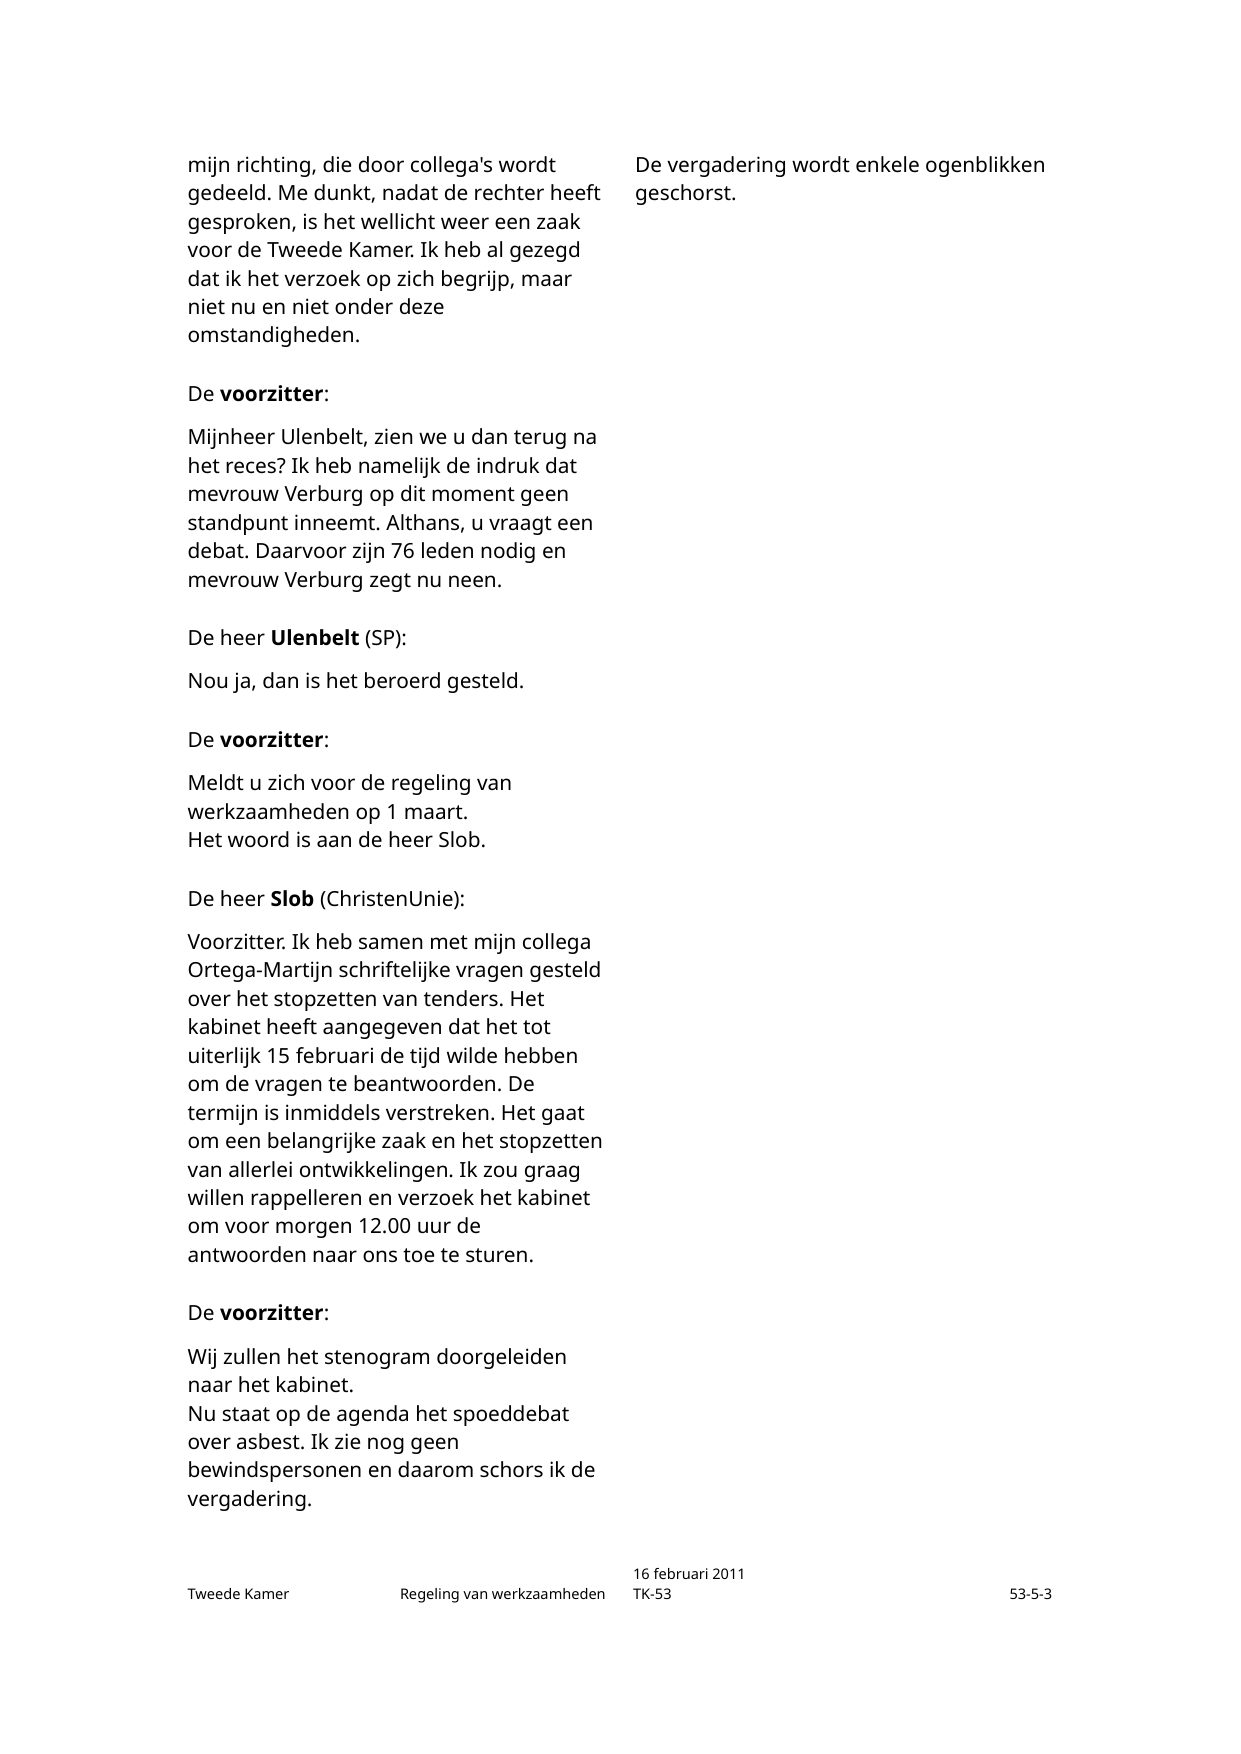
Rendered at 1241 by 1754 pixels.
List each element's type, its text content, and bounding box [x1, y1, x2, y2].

text Mijnheer Ulenbelt, zien we u dan terug na het reces? Ik heb namelijk de indruk dat mevrouw Verburg op dit moment geen standpunt inneemt. Althans, u vraagt een debat. Daarvoor zijn 76 leden nodig en mevrouw Verburg zegt nu neen. [187, 422, 605, 593]
text Het woord is aan de heer Slob. [187, 825, 605, 854]
text Nou ja, dan is het beroerd gesteld. [187, 667, 605, 695]
text Nu staat op de agenda het spoeddebat over asbest. Ik zie nog geen bewindspersonen en daarom schors ik de vergadering. [187, 1399, 605, 1512]
text Meldt u zich voor de regeling van werkzaamheden op 1 maart. [187, 768, 605, 825]
text De vergadering wordt enkele ogenblikken geschorst. [635, 150, 1053, 207]
text De heer Slob (ChristenUnie): [187, 884, 605, 912]
text De heer Ulenbelt (SP): [187, 623, 605, 652]
text De voorzitter: [187, 379, 605, 407]
text De voorzitter: [187, 1298, 605, 1327]
text mijn richting, die door collega's wordt gedeeld. Me dunkt, nadat de rechter heeft gesproken, is het wellicht weer een zaak voor de Tweede Kamer. Ik heb al gezegd dat ik het verzoek op zich begrijp, maar niet nu en niet onder deze omstandigheden. [187, 150, 605, 349]
text De voorzitter: [187, 725, 605, 753]
text Wij zullen het stenogram doorgeleiden naar het kabinet. [187, 1342, 605, 1399]
text Voorzitter. Ik heb samen met mijn collega Ortega-Martijn schriftelijke vragen gesteld over het stopzetten van tenders. Het kabinet heeft aangegeven dat het tot uiterlijk 15 februari de tijd wilde hebben om de vragen te beantwoorden. De termijn is inmiddels verstreken. Het gaat om een belangrijke zaak en het stopzetten van allerlei ontwikkelingen. Ik zou graag willen rappelleren en verzoek het kabinet om voor morgen 12.00 uur de antwoorden naar ons toe te sturen. [187, 927, 605, 1268]
